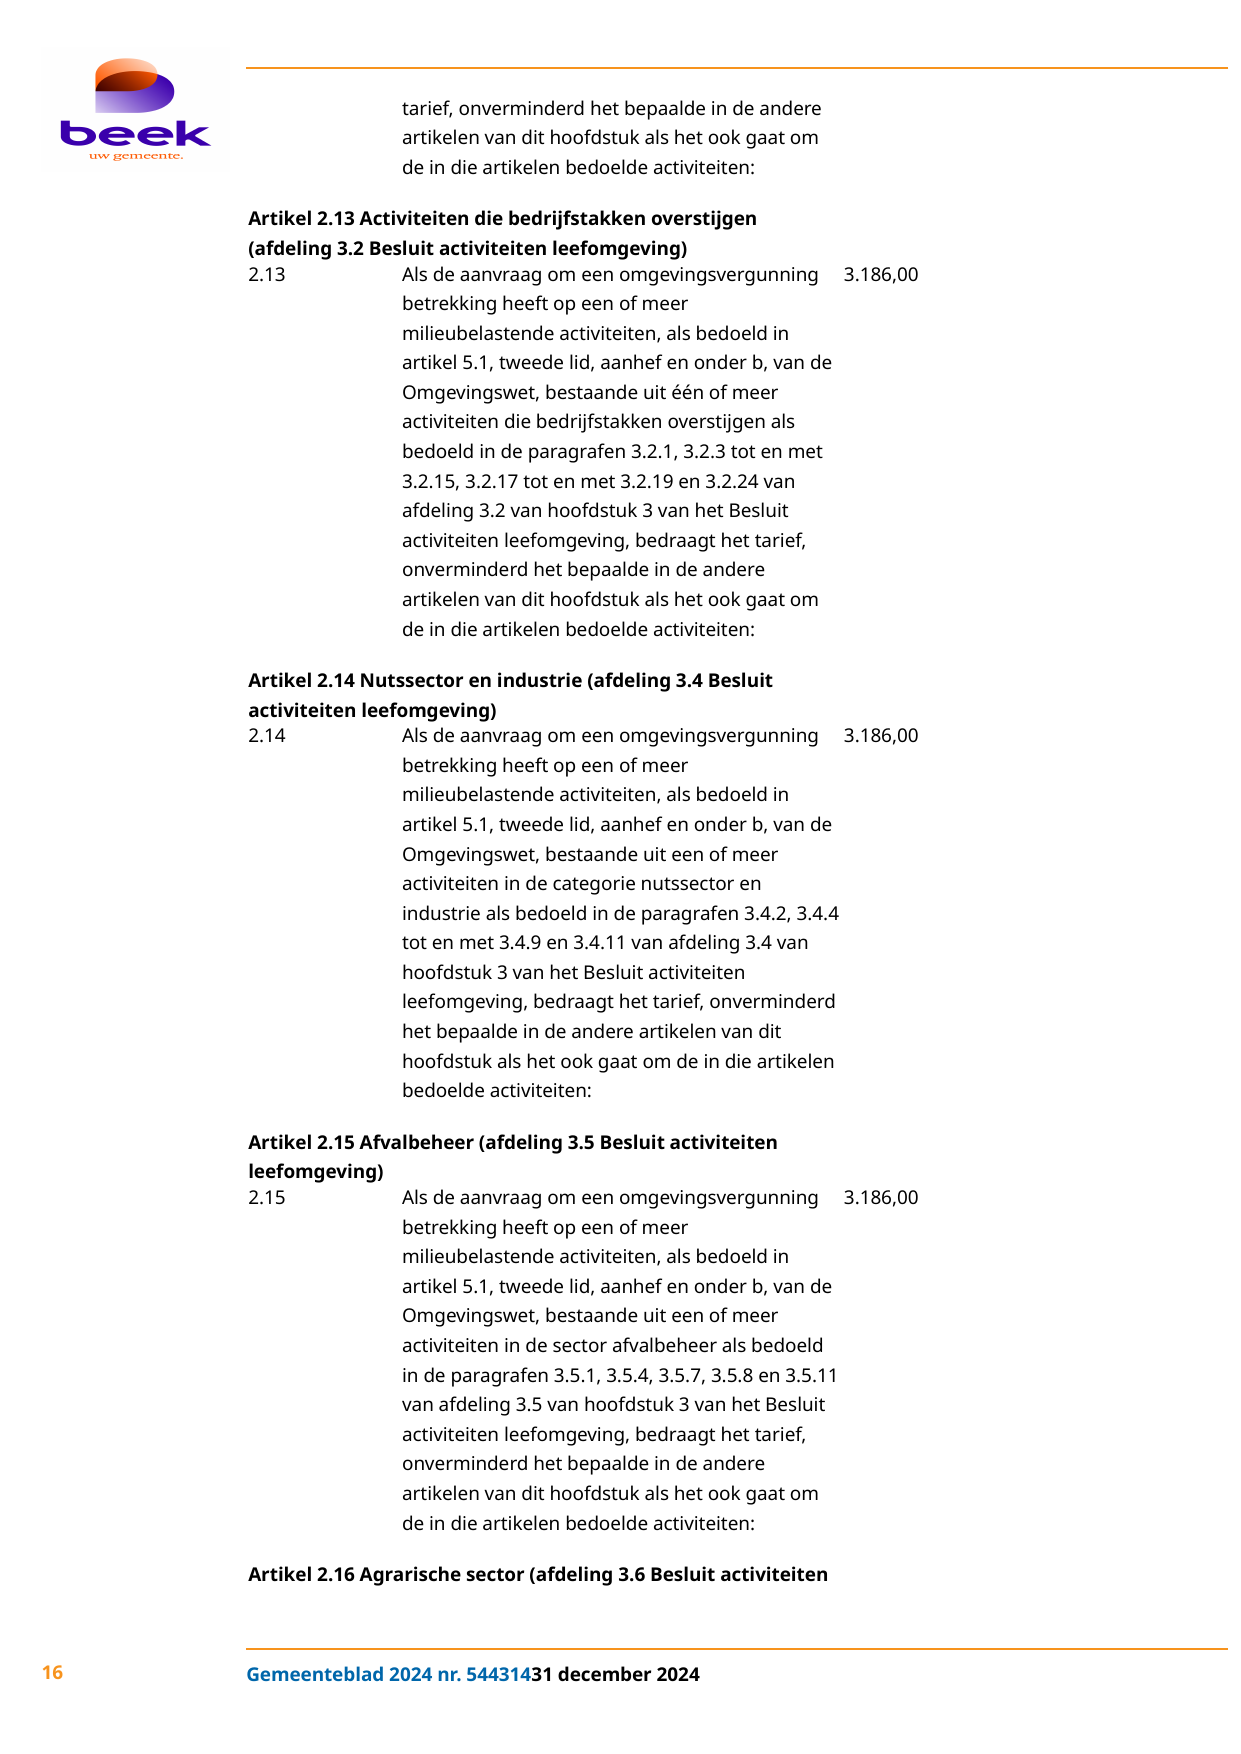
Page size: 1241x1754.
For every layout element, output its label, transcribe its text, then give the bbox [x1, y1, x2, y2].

table_cell [402, 641, 844, 667]
table_cell [844, 1103, 998, 1129]
table_cell [844, 667, 998, 722]
table_cell Als de aanvraag om een omgevingsvergunning betrekking heeft op een of meer milieubelastende activiteiten, als bedoeld in artikel 5.1, tweede lid, aanhef en onder b, van de Omgevingswet, bestaande uit een of meer activiteiten in de categorie nutssector en industrie als bedoeld in de paragrafen 3.4.2, 3.4.4 tot en met 3.4.9 en 3.4.11 van afdeling 3.4 van hoofdstuk 3 van het Besluit activiteiten leefomgeving, bedraagt het tarief, onverminderd het bepaalde in de andere artikelen van dit hoofdstuk als het ook gaat om de in die artikelen bedoelde activiteiten: [402, 723, 844, 1103]
picture [41, 47, 231, 172]
table_cell [998, 1535, 1152, 1561]
table_cell [402, 180, 844, 205]
table_cell [248, 1103, 402, 1129]
table_cell 3.186,00 [844, 261, 998, 641]
table_cell [998, 1561, 1152, 1587]
table_cell Artikel 2.13 Activiteiten die bedrijfstakken overstijgen (afdeling 3.2 Besluit activiteiten leefomgeving) [248, 205, 844, 261]
table_cell [248, 95, 402, 180]
table_cell [998, 1103, 1152, 1129]
table_cell Artikel 2.15 Afvalbeheer (afdeling 3.5 Besluit activiteiten leefomgeving) [248, 1129, 844, 1184]
table_cell 3.186,00 [844, 1184, 998, 1535]
table_cell [998, 95, 1152, 180]
table_cell [998, 667, 1152, 722]
table_cell [844, 1561, 998, 1587]
table_cell Artikel 2.16 Agrarische sector (afdeling 3.6 Besluit activiteiten [248, 1561, 844, 1587]
table_cell tarief, onverminderd het bepaalde in de andere artikelen van dit hoofdstuk als het ook gaat om de in die artikelen bedoelde activiteiten: [402, 95, 844, 180]
table_cell [844, 1535, 998, 1561]
table_cell [844, 641, 998, 667]
table_cell [844, 1129, 998, 1184]
table_cell [998, 1184, 1152, 1535]
table_cell [998, 180, 1152, 205]
table_cell 2.15 [248, 1184, 402, 1535]
table_cell [844, 205, 998, 261]
table_cell 2.14 [248, 723, 402, 1103]
table_cell [998, 205, 1152, 261]
table_cell [998, 261, 1152, 641]
table_cell Als de aanvraag om een omgevingsvergunning betrekking heeft op een of meer milieubelastende activiteiten, als bedoeld in artikel 5.1, tweede lid, aanhef en onder b, van de Omgevingswet, bestaande uit één of meer activiteiten die bedrijfstakken overstijgen als bedoeld in de paragrafen 3.2.1, 3.2.3 tot en met 3.2.15, 3.2.17 tot en met 3.2.19 en 3.2.24 van afdeling 3.2 van hoofdstuk 3 van het Besluit activiteiten leefomgeving, bedraagt het tarief, onverminderd het bepaalde in de andere artikelen van dit hoofdstuk als het ook gaat om de in die artikelen bedoelde activiteiten: [402, 261, 844, 641]
table_cell [402, 1535, 844, 1561]
table_cell [844, 95, 998, 180]
table_cell [998, 723, 1152, 1103]
table_cell [998, 641, 1152, 667]
table_cell [844, 180, 998, 205]
table_cell [402, 1103, 844, 1129]
table_cell [248, 641, 402, 667]
table_cell [248, 1535, 402, 1561]
table_cell Artikel 2.14 Nutssector en industrie (afdeling 3.4 Besluit activiteiten leefomgeving) [248, 667, 844, 722]
table_cell [998, 1129, 1152, 1184]
table_cell 3.186,00 [844, 723, 998, 1103]
table_cell [248, 180, 402, 205]
table_cell 2.13 [248, 261, 402, 641]
table_cell Als de aanvraag om een omgevingsvergunning betrekking heeft op een of meer milieubelastende activiteiten, als bedoeld in artikel 5.1, tweede lid, aanhef en onder b, van de Omgevingswet, bestaande uit een of meer activiteiten in de sector afvalbeheer als bedoeld in de paragrafen 3.5.1, 3.5.4, 3.5.7, 3.5.8 en 3.5.11 van afdeling 3.5 van hoofdstuk 3 van het Besluit activiteiten leefomgeving, bedraagt het tarief, onverminderd het bepaalde in de andere artikelen van dit hoofdstuk als het ook gaat om de in die artikelen bedoelde activiteiten: [402, 1184, 844, 1535]
